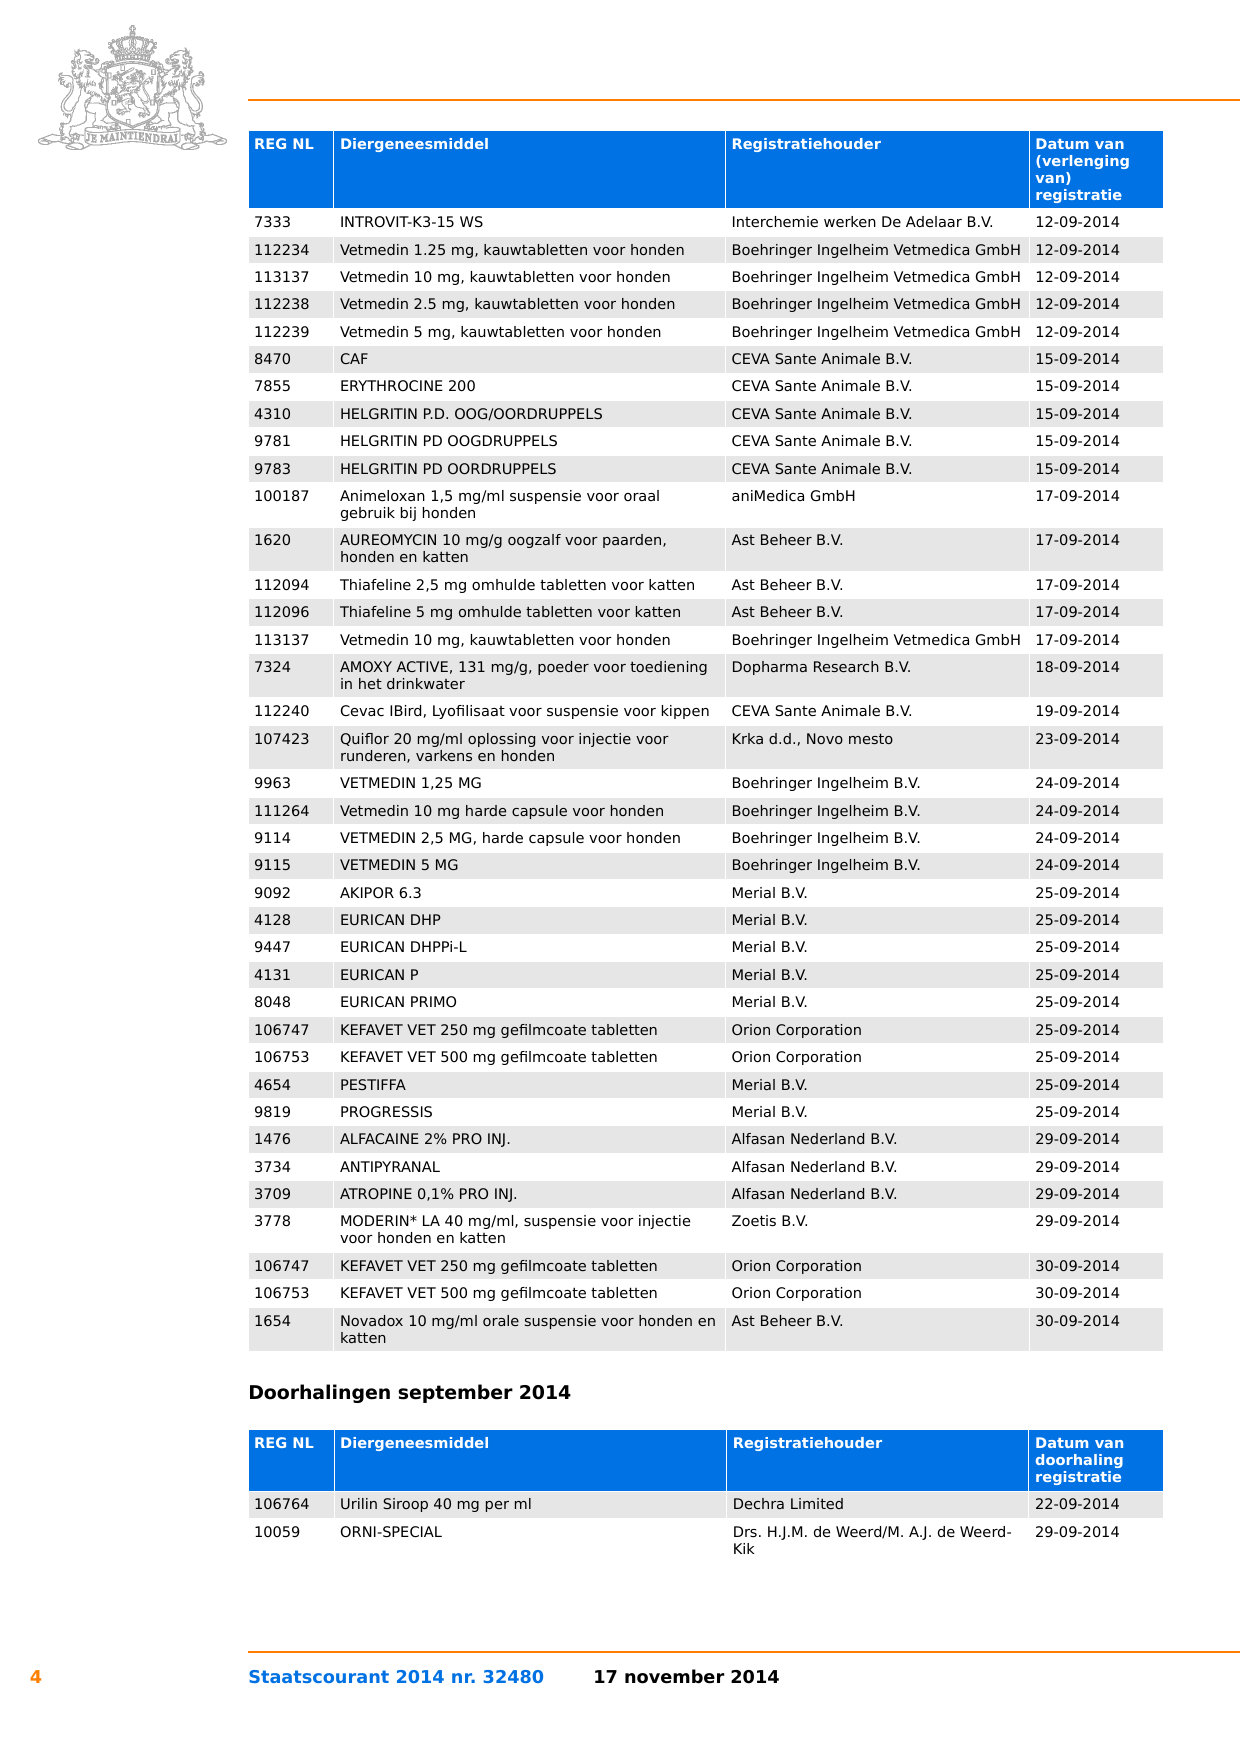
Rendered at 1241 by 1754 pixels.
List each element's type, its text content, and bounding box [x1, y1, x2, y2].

table_cell Orion Corporation [726, 1017, 1029, 1043]
table_cell CEVA Sante Animale B.V. [726, 401, 1029, 427]
table_cell Vetmedin 2.5 mg, kauwtabletten voor honden [334, 291, 725, 318]
table_cell 17-09-2014 [1030, 599, 1163, 626]
table_cell aniMedica GmbH [726, 483, 1029, 527]
table_cell 7855 [249, 374, 333, 400]
table_cell Vetmedin 10 mg, kauwtabletten voor honden [334, 627, 725, 653]
table_cell CEVA Sante Animale B.V. [726, 429, 1029, 455]
table_cell 24-09-2014 [1030, 825, 1163, 851]
table_cell 3709 [249, 1181, 333, 1208]
table_cell 9092 [249, 880, 333, 906]
table_cell HELGRITIN PD OOGDRUPPELS [334, 429, 725, 455]
table_cell Merial B.V. [726, 935, 1029, 961]
table_cell KEFAVET VET 250 mg gefilmcoate tabletten [334, 1253, 725, 1279]
table_cell 9963 [249, 770, 333, 797]
table_cell Zoetis B.V. [726, 1209, 1029, 1252]
table_cell AMOXY ACTIVE, 131 mg/g, poeder voor toediening in het drinkwater [334, 654, 725, 697]
table_cell 4131 [249, 962, 333, 988]
table_cell 4128 [249, 907, 333, 934]
table_cell Thiafeline 5 mg omhulde tabletten voor katten [334, 599, 725, 626]
table_cell 15-09-2014 [1030, 429, 1163, 455]
table_cell 18-09-2014 [1030, 654, 1163, 697]
table_cell 15-09-2014 [1030, 374, 1163, 400]
table_cell VETMEDIN 1,25 MG [334, 770, 725, 797]
table_cell 25-09-2014 [1030, 1072, 1163, 1098]
table_cell Ast Beheer B.V. [726, 572, 1029, 598]
table_cell Krka d.d., Novo mesto [726, 726, 1029, 769]
table_cell Boehringer Ingelheim B.V. [726, 798, 1029, 824]
table_header Registratiehouder [726, 131, 1029, 208]
table_cell Boehringer Ingelheim B.V. [726, 770, 1029, 797]
table_cell Merial B.V. [726, 990, 1029, 1016]
table_cell 107423 [249, 726, 333, 769]
table_cell Thiafeline 2,5 mg omhulde tabletten voor katten [334, 572, 725, 598]
table_cell ERYTHROCINE 200 [334, 374, 725, 400]
table_cell 9115 [249, 853, 333, 879]
table_cell ALFACAINE 2% PRO INJ. [334, 1126, 725, 1153]
table_cell 22-09-2014 [1029, 1492, 1163, 1518]
table_cell HELGRITIN PD OORDRUPPELS [334, 456, 725, 482]
table_cell Boehringer Ingelheim Vetmedica GmbH [726, 291, 1029, 318]
table_cell Boehringer Ingelheim Vetmedica GmbH [726, 264, 1029, 290]
table_cell 25-09-2014 [1030, 1044, 1163, 1071]
table_cell 12-09-2014 [1030, 291, 1163, 318]
table_cell 112096 [249, 599, 333, 626]
table_cell Vetmedin 1.25 mg, kauwtabletten voor honden [334, 237, 725, 263]
table_cell Orion Corporation [726, 1253, 1029, 1279]
table_cell 112240 [249, 699, 333, 725]
table_cell Interchemie werken De Adelaar B.V. [726, 209, 1029, 236]
table_cell 4654 [249, 1072, 333, 1098]
table_header REG NL [249, 1430, 334, 1491]
table_cell 112234 [249, 237, 333, 263]
table_cell ORNI-SPECIAL [335, 1519, 726, 1562]
table_cell Drs. H.J.M. de Weerd/M. A.J. de Weerd-Kik [727, 1519, 1028, 1562]
table_cell 12-09-2014 [1030, 319, 1163, 345]
table_cell CAF [334, 346, 725, 373]
table_cell 24-09-2014 [1030, 853, 1163, 879]
table_cell 106747 [249, 1253, 333, 1279]
table_header Datum van (verlenging van) registratie [1030, 131, 1163, 208]
table_header Datum van doorhaling registratie [1029, 1430, 1163, 1491]
table_cell Merial B.V. [726, 1072, 1029, 1098]
table_cell 17-09-2014 [1030, 483, 1163, 527]
table_cell Merial B.V. [726, 962, 1029, 988]
table_cell 9114 [249, 825, 333, 851]
table_cell Quiflor 20 mg/ml oplossing voor injectie voor runderen, varkens en honden [334, 726, 725, 769]
table_cell 9781 [249, 429, 333, 455]
table_cell EURICAN P [334, 962, 725, 988]
table_cell 30-09-2014 [1030, 1308, 1163, 1351]
table_cell 106747 [249, 1017, 333, 1043]
table_cell 29-09-2014 [1030, 1126, 1163, 1153]
table_header Diergeneesmiddel [334, 131, 725, 208]
table_cell Dopharma Research B.V. [726, 654, 1029, 697]
table_cell Ast Beheer B.V. [726, 599, 1029, 626]
table_cell Boehringer Ingelheim B.V. [726, 853, 1029, 879]
table_cell EURICAN DHPPi-L [334, 935, 725, 961]
picture [38, 25, 227, 150]
table_cell Orion Corporation [726, 1044, 1029, 1071]
table_cell Alfasan Nederland B.V. [726, 1181, 1029, 1208]
table_cell Boehringer Ingelheim B.V. [726, 825, 1029, 851]
table_cell 17-09-2014 [1030, 572, 1163, 598]
table_cell VETMEDIN 2,5 MG, harde capsule voor honden [334, 825, 725, 851]
table_cell 10059 [249, 1519, 334, 1562]
table_cell 25-09-2014 [1030, 880, 1163, 906]
table_cell 3734 [249, 1154, 333, 1180]
table_cell Vetmedin 10 mg harde capsule voor honden [334, 798, 725, 824]
table_cell HELGRITIN P.D. OOG/OORDRUPPELS [334, 401, 725, 427]
table_cell 25-09-2014 [1030, 935, 1163, 961]
table_cell PROGRESSIS [334, 1099, 725, 1125]
table_cell 111264 [249, 798, 333, 824]
table_cell 29-09-2014 [1030, 1181, 1163, 1208]
table_cell 3778 [249, 1209, 333, 1252]
table_cell 7333 [249, 209, 333, 236]
table_cell 17-09-2014 [1030, 627, 1163, 653]
table_cell KEFAVET VET 500 mg gefilmcoate tabletten [334, 1280, 725, 1307]
table_cell 106764 [249, 1492, 334, 1518]
table_cell 1654 [249, 1308, 333, 1351]
table_cell 9447 [249, 935, 333, 961]
table_cell Dechra Limited [727, 1492, 1028, 1518]
table_cell Boehringer Ingelheim Vetmedica GmbH [726, 237, 1029, 263]
table_cell 25-09-2014 [1030, 1099, 1163, 1125]
table_cell 30-09-2014 [1030, 1280, 1163, 1307]
table_cell KEFAVET VET 250 mg gefilmcoate tabletten [334, 1017, 725, 1043]
table_cell Novadox 10 mg/ml orale suspensie voor honden en katten [334, 1308, 725, 1351]
table_cell Animeloxan 1,5 mg/ml suspensie voor oraal gebruik bij honden [334, 483, 725, 527]
table_cell Merial B.V. [726, 907, 1029, 934]
table_cell 29-09-2014 [1029, 1519, 1163, 1562]
table_cell 113137 [249, 627, 333, 653]
table_cell 29-09-2014 [1030, 1209, 1163, 1252]
table_cell Vetmedin 10 mg, kauwtabletten voor honden [334, 264, 725, 290]
table_cell CEVA Sante Animale B.V. [726, 346, 1029, 373]
table_cell Alfasan Nederland B.V. [726, 1154, 1029, 1180]
table_cell 15-09-2014 [1030, 346, 1163, 373]
table_cell 17-09-2014 [1030, 528, 1163, 571]
table_cell 112094 [249, 572, 333, 598]
table_cell VETMEDIN 5 MG [334, 853, 725, 879]
table_cell 100187 [249, 483, 333, 527]
table_cell 113137 [249, 264, 333, 290]
table_cell 25-09-2014 [1030, 907, 1163, 934]
table_cell 12-09-2014 [1030, 237, 1163, 263]
table_cell 29-09-2014 [1030, 1154, 1163, 1180]
table_cell 12-09-2014 [1030, 209, 1163, 236]
table_cell CEVA Sante Animale B.V. [726, 374, 1029, 400]
table_cell Alfasan Nederland B.V. [726, 1126, 1029, 1153]
table_cell 106753 [249, 1044, 333, 1071]
table_cell CEVA Sante Animale B.V. [726, 456, 1029, 482]
table_cell 8048 [249, 990, 333, 1016]
table_cell Urilin Siroop 40 mg per ml [335, 1492, 726, 1518]
table_cell Orion Corporation [726, 1280, 1029, 1307]
table_cell 112238 [249, 291, 333, 318]
table_header REG NL [249, 131, 333, 208]
table_cell 12-09-2014 [1030, 264, 1163, 290]
table_cell 1620 [249, 528, 333, 571]
table_cell 106753 [249, 1280, 333, 1307]
table_cell Merial B.V. [726, 1099, 1029, 1125]
table_cell Cevac IBird, Lyofilisaat voor suspensie voor kippen [334, 699, 725, 725]
table_cell MODERIN* LA 40 mg/ml, suspensie voor injectie voor honden en katten [334, 1209, 725, 1252]
table_cell 15-09-2014 [1030, 401, 1163, 427]
table_cell Boehringer Ingelheim Vetmedica GmbH [726, 319, 1029, 345]
table_header Registratiehouder [727, 1430, 1028, 1491]
table_cell 19-09-2014 [1030, 699, 1163, 725]
table_cell EURICAN DHP [334, 907, 725, 934]
table_cell 25-09-2014 [1030, 990, 1163, 1016]
table_cell 30-09-2014 [1030, 1253, 1163, 1279]
table_cell 25-09-2014 [1030, 1017, 1163, 1043]
table_cell 112239 [249, 319, 333, 345]
table_cell INTROVIT-K3-15 WS [334, 209, 725, 236]
table_cell CEVA Sante Animale B.V. [726, 699, 1029, 725]
table_cell ATROPINE 0,1% PRO INJ. [334, 1181, 725, 1208]
subtitle Doorhalingen september 2014 [248, 1382, 1163, 1404]
table_cell EURICAN PRIMO [334, 990, 725, 1016]
table_cell Boehringer Ingelheim Vetmedica GmbH [726, 627, 1029, 653]
table_cell ANTIPYRANAL [334, 1154, 725, 1180]
table_cell PESTIFFA [334, 1072, 725, 1098]
table_cell 4310 [249, 401, 333, 427]
table_cell Ast Beheer B.V. [726, 528, 1029, 571]
table_cell Merial B.V. [726, 880, 1029, 906]
table_cell 23-09-2014 [1030, 726, 1163, 769]
table_cell AUREOMYCIN 10 mg/g oogzalf voor paarden, honden en katten [334, 528, 725, 571]
table_cell 8470 [249, 346, 333, 373]
table_cell Vetmedin 5 mg, kauwtabletten voor honden [334, 319, 725, 345]
table_cell 24-09-2014 [1030, 798, 1163, 824]
table_cell KEFAVET VET 500 mg gefilmcoate tabletten [334, 1044, 725, 1071]
table_header Diergeneesmiddel [335, 1430, 726, 1491]
table_cell 9819 [249, 1099, 333, 1125]
table_cell 15-09-2014 [1030, 456, 1163, 482]
table_cell 25-09-2014 [1030, 962, 1163, 988]
table_cell 1476 [249, 1126, 333, 1153]
table_cell Ast Beheer B.V. [726, 1308, 1029, 1351]
table_cell AKIPOR 6.3 [334, 880, 725, 906]
table_cell 9783 [249, 456, 333, 482]
table_cell 7324 [249, 654, 333, 697]
table_cell 24-09-2014 [1030, 770, 1163, 797]
